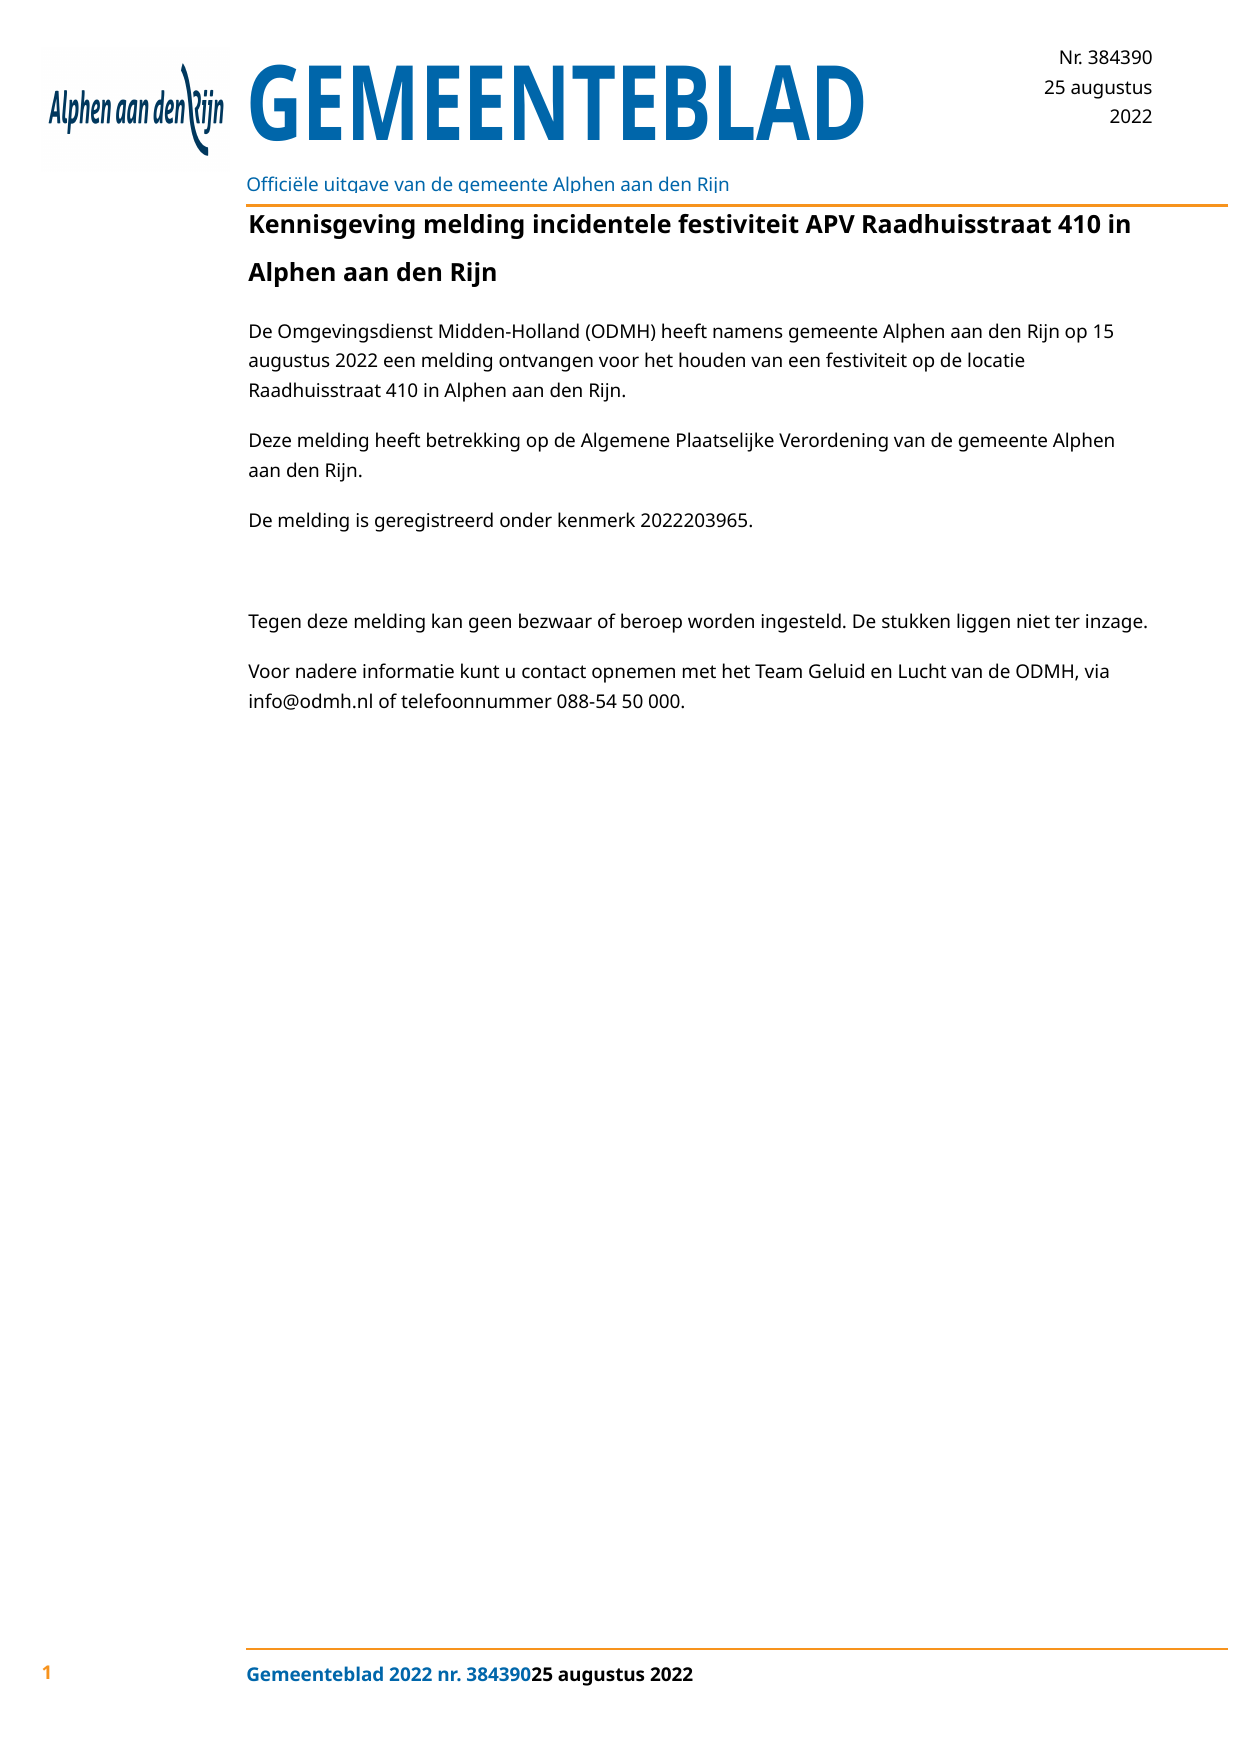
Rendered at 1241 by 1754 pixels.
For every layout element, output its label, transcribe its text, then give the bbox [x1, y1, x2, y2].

text Deze melding heeft betrekking op de Algemene Plaatselijke Verordening van de gemeente Alphen aan den Rijn. [248, 427, 1152, 483]
text De Omgevingsdienst Midden-Holland (ODMH) heeft namens gemeente Alphen aan den Rijn op 15 augustus 2022 een melding ontvangen voor het houden van een festiviteit op de locatie Raadhuisstraat 410 in Alphen aan den Rijn. [248, 318, 1152, 403]
picture [41, 47, 231, 172]
text Tegen deze melding kan geen bezwaar of beroep worden ingesteld. De stukken liggen niet ter inzage. [248, 608, 1152, 634]
text Kennisgeving melding incidentele festiviteit APV Raadhuisstraat 410 in Alphen aan den Rijn [248, 207, 1152, 288]
text Voor nadere informatie kunt u contact opnemen met het Team Geluid en Lucht van de ODMH, via info@odmh.nl of telefoonnummer 088-54 50 000. [248, 659, 1152, 714]
text De melding is geregistreerd onder kenmerk 2022203965. [248, 507, 1152, 533]
